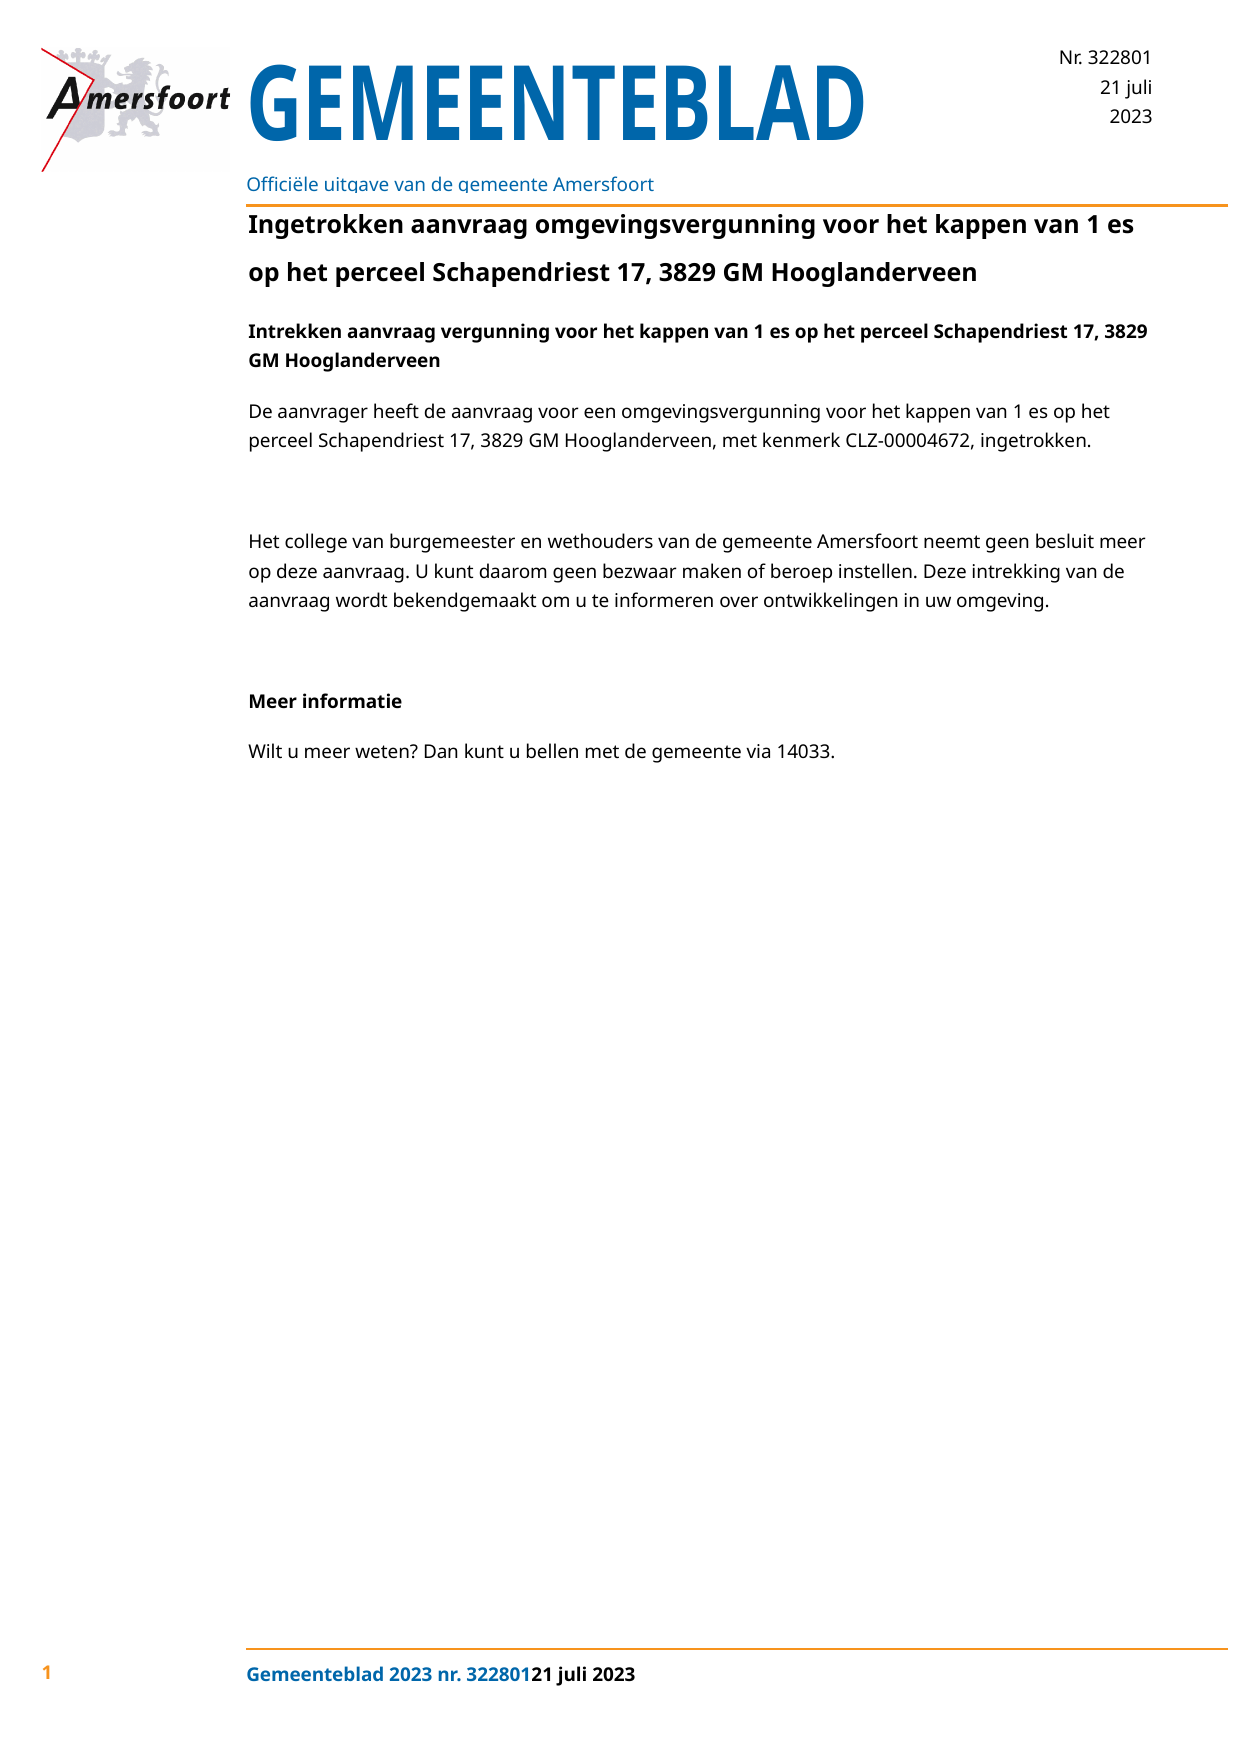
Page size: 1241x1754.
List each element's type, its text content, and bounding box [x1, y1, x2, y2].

text Meer informatie [248, 688, 1152, 714]
text De aanvrager heeft de aanvraag voor een omgevingsvergunning voor het kappen van 1 es op het perceel Schapendriest 17, 3829 GM Hooglanderveen, met kenmerk CLZ-00004672, ingetrokken. [248, 398, 1152, 453]
text Het college van burgemeester en wethouders van de gemeente Amersfoort neemt geen besluit meer op deze aanvraag. U kunt daarom geen bezwaar maken of beroep instellen. Deze intrekking van de aanvraag wordt bekendgemaakt om u te informeren over ontwikkelingen in uw omgeving. [248, 528, 1152, 613]
picture [41, 47, 231, 172]
text Wilt u meer weten? Dan kunt u bellen met de gemeente via 14033. [248, 739, 1152, 764]
text Intrekken aanvraag vergunning voor het kappen van 1 es op het perceel Schapendriest 17, 3829 GM Hooglanderveen [248, 318, 1152, 373]
text Ingetrokken aanvraag omgevingsvergunning voor het kappen van 1 es op het perceel Schapendriest 17, 3829 GM Hooglanderveen [248, 207, 1152, 288]
